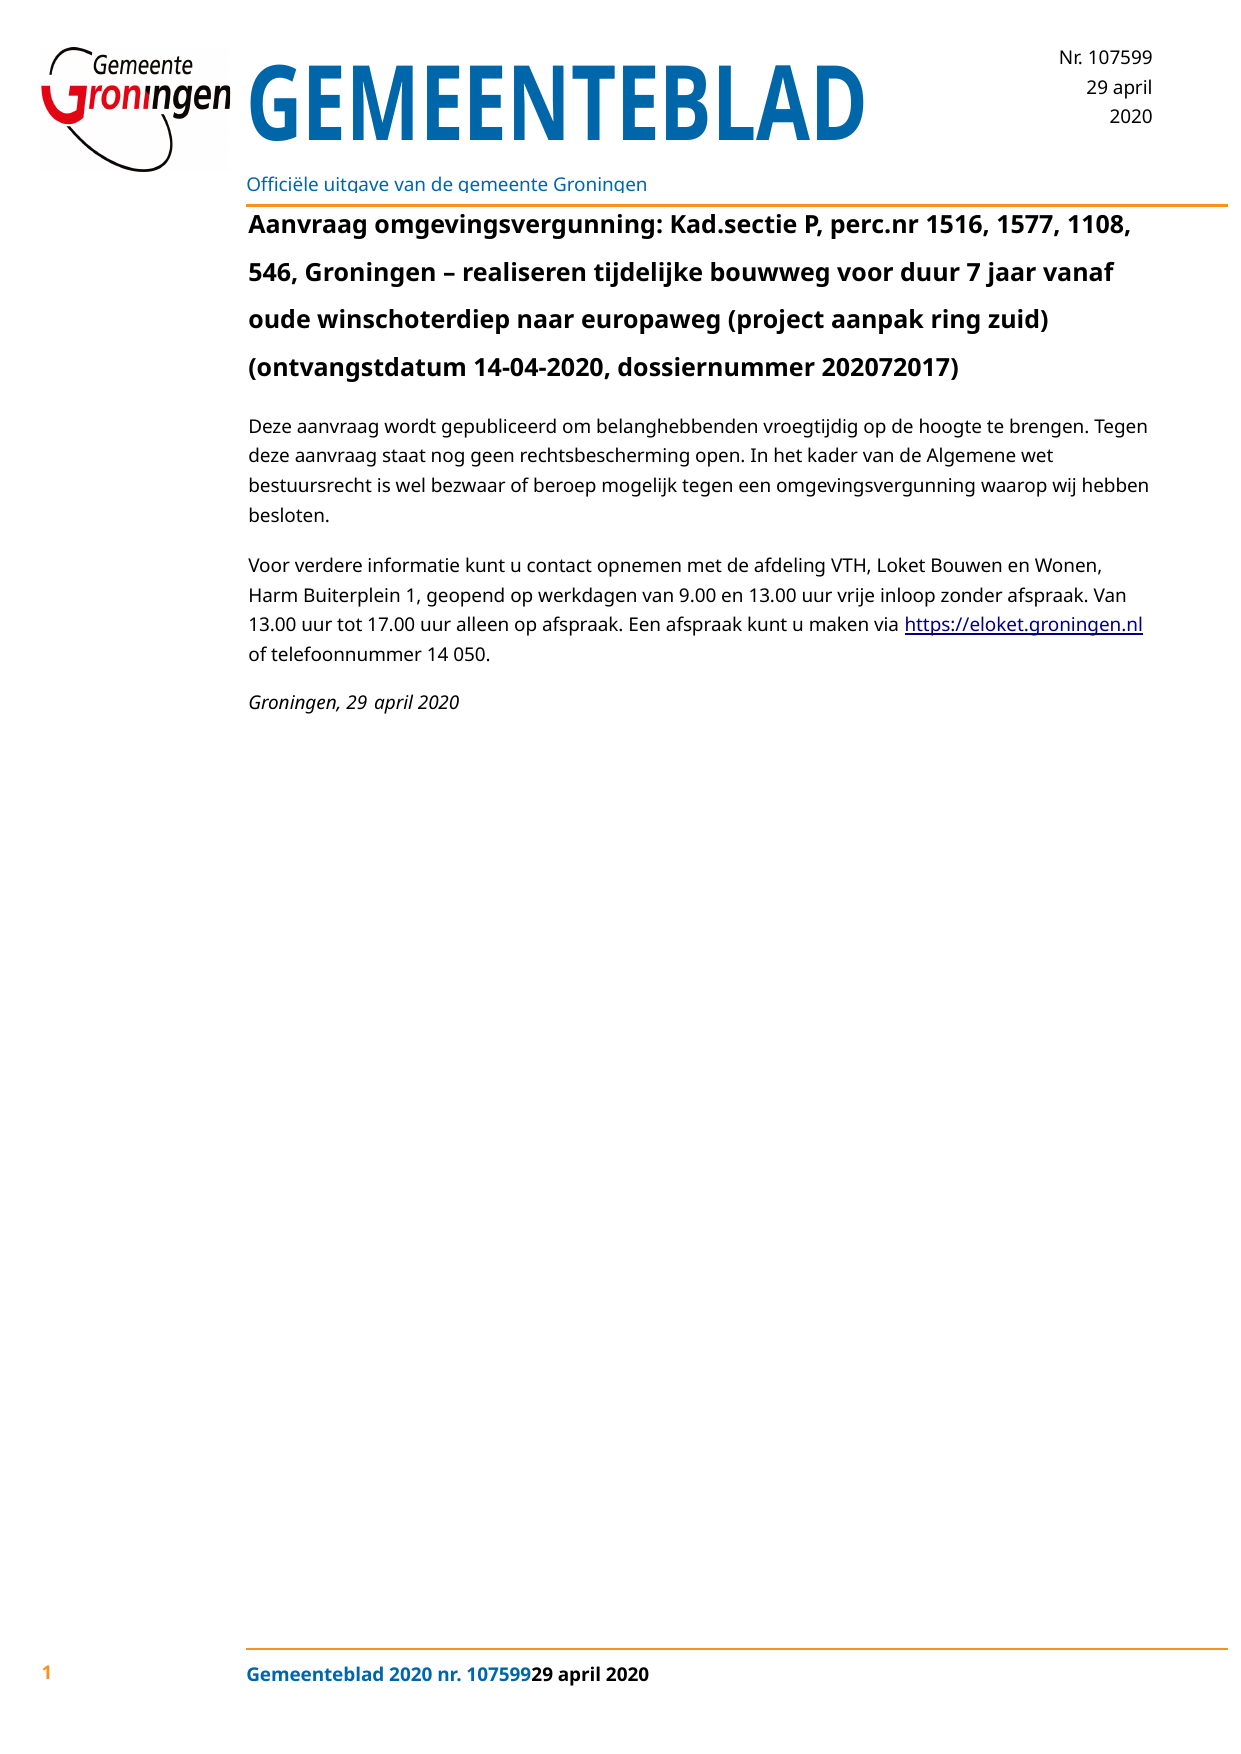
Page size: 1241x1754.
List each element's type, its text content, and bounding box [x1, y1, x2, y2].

text Deze aanvraag wordt gepubliceerd om belanghebbenden vroegtijdig op de hoogte te brengen. Tegen deze aanvraag staat nog geen rechtsbescherming open. In het kader van de Algemene wet bestuursrecht is wel bezwaar of beroep mogelijk tegen een omgevingsvergunning waarop wij hebben besloten. [248, 413, 1152, 528]
text Voor verdere informatie kunt u contact opnemen met de afdeling VTH, Loket Bouwen en Wonen, Harm Buiterplein 1, geopend op werkdagen van 9.00 en 13.00 uur vrije inloop zonder afspraak. Van 13.00 uur tot 17.00 uur alleen op afspraak. Een afspraak kunt u maken via https://eloket.groningen.nl of telefoonnummer 14 050. [248, 552, 1152, 667]
text Aanvraag omgevingsvergunning: Kad.sectie P, perc.nr 1516, 1577, 1108, 546, Groningen – realiseren tijdelijke bouwweg voor duur 7 jaar vanaf oude winschoterdiep naar europaweg (project aanpak ring zuid) (ontvangstdatum 14-04-2020, dossiernummer 202072017) [248, 207, 1152, 384]
text Groningen, 29 april 2020 [248, 689, 1152, 714]
picture [41, 47, 231, 172]
